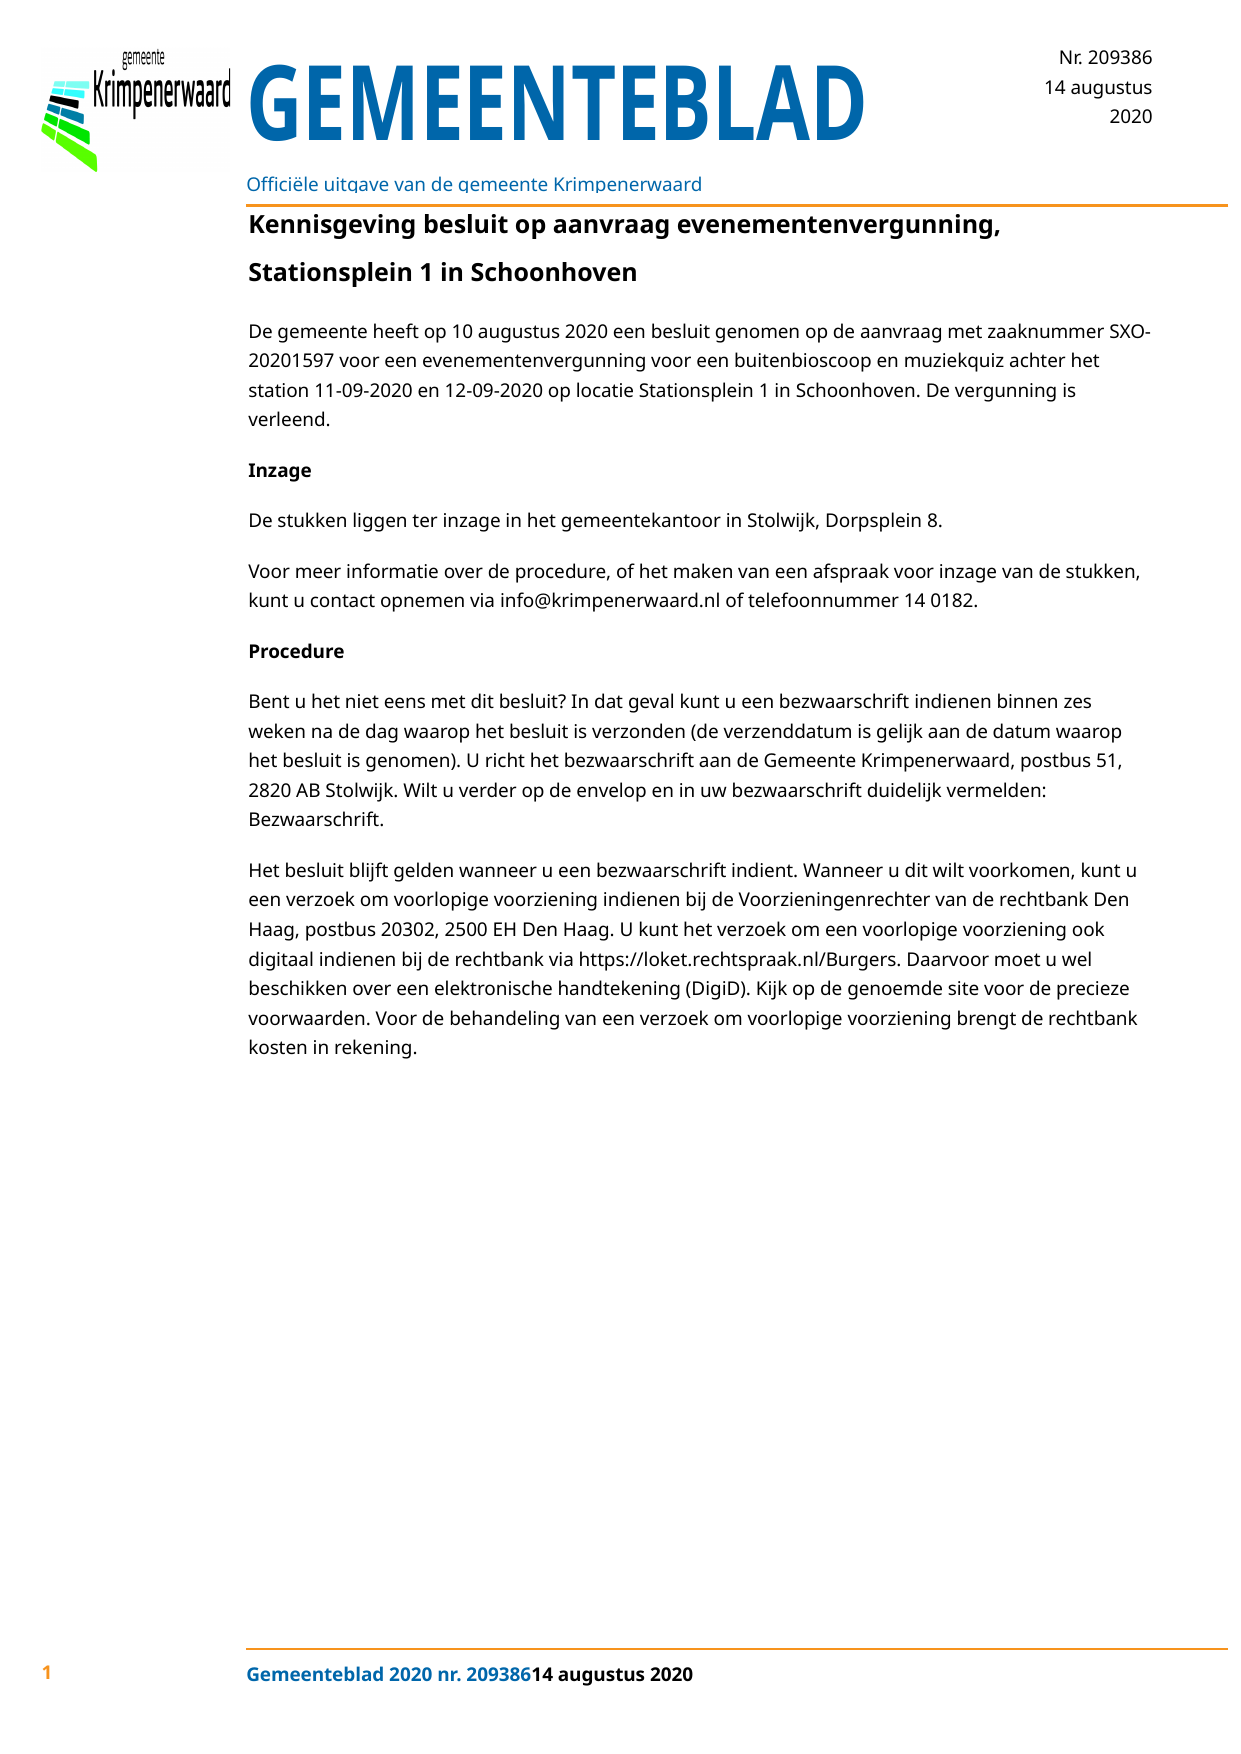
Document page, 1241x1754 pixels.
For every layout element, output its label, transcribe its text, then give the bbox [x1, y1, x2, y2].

picture [41, 47, 231, 172]
text Kennisgeving besluit op aanvraag evenementenvergunning, Stationsplein 1 in Schoonhoven [248, 207, 1152, 288]
text Inzage [248, 457, 1152, 483]
text Voor meer informatie over de procedure, of het maken van een afspraak voor inzage van de stukken, kunt u contact opnemen via info@krimpenerwaard.nl of telefoonnummer 14 0182. [248, 558, 1152, 613]
text Bent u het niet eens met dit besluit? In dat geval kunt u een bezwaarschrift indienen binnen zes weken na de dag waarop het besluit is verzonden (de verzenddatum is gelijk aan de datum waarop het besluit is genomen). U richt het bezwaarschrift aan de Gemeente Krimpenerwaard, postbus 51, 2820 AB Stolwijk. Wilt u verder op de envelop en in uw bezwaarschrift duidelijk vermelden: Bezwaarschrift. [248, 688, 1152, 832]
text De stukken liggen ter inzage in het gemeentekantoor in Stolwijk, Dorpsplein 8. [248, 507, 1152, 533]
text De gemeente heeft op 10 augustus 2020 een besluit genomen op de aanvraag met zaaknummer SXO-20201597 voor een evenementenvergunning voor een buitenbioscoop en muziekquiz achter het station 11-09-2020 en 12-09-2020 op locatie Stationsplein 1 in Schoonhoven. De vergunning is verleend. [248, 318, 1152, 432]
text Het besluit blijft gelden wanneer u een bezwaarschrift indient. Wanneer u dit wilt voorkomen, kunt u een verzoek om voorlopige voorziening indienen bij de Voorzieningenrechter van de rechtbank Den Haag, postbus 20302, 2500 EH Den Haag. U kunt het verzoek om een voorlopige voorziening ook digitaal indienen bij de rechtbank via https://loket.rechtspraak.nl/Burgers. Daarvoor moet u wel beschikken over een elektronische handtekening (DigiD). Kijk op de genoemde site voor de precieze voorwaarden. Voor de behandeling van een verzoek om voorlopige voorziening brengt de rechtbank kosten in rekening. [248, 857, 1152, 1060]
text Procedure [248, 638, 1152, 664]
